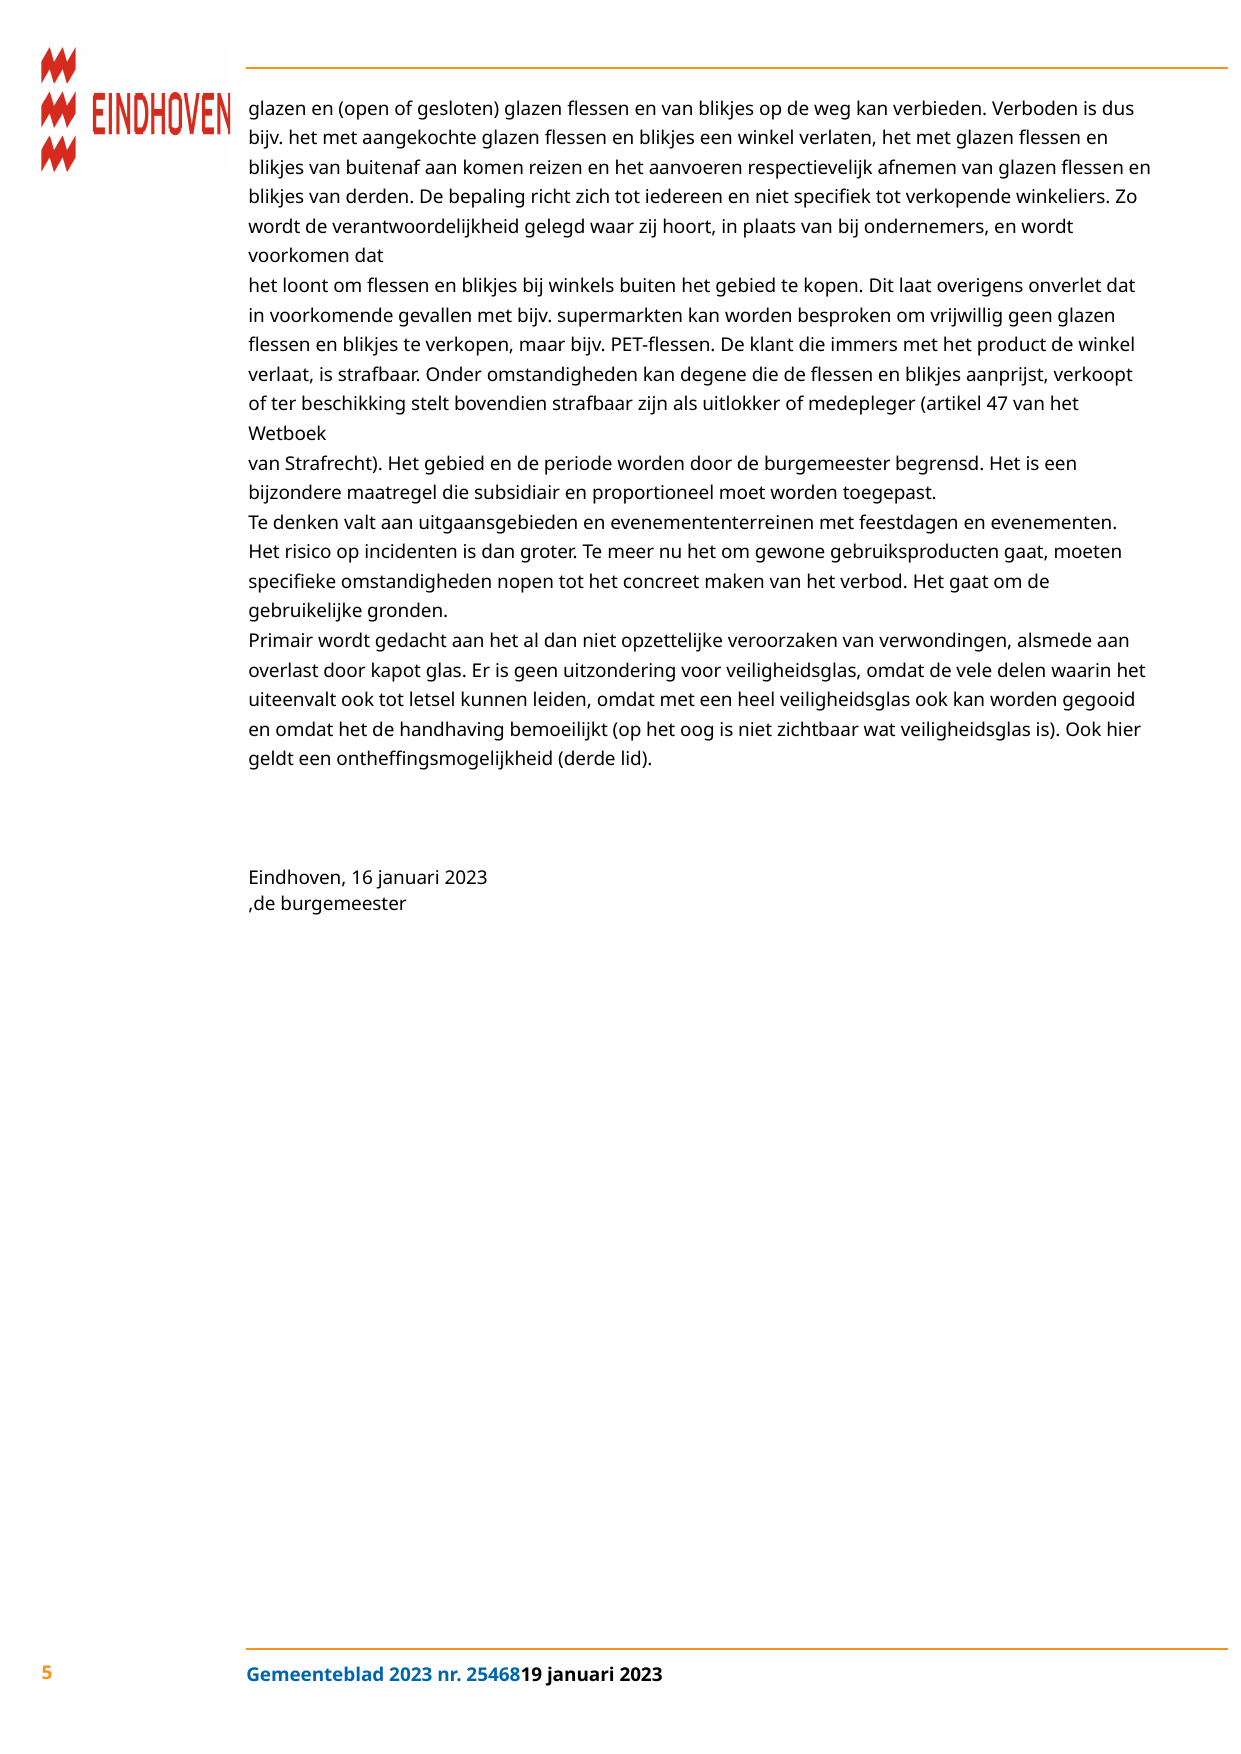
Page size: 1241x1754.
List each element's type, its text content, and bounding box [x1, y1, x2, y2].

text van Strafrecht). Het gebied en de periode worden door de burgemeester begrensd. Het is een bijzondere maatregel die subsidiair en proportioneel moet worden toegepast. [248, 450, 1152, 505]
picture [41, 47, 231, 172]
text het loont om flessen en blikjes bij winkels buiten het gebied te kopen. Dit laat overigens onverlet dat in voorkomende gevallen met bijv. supermarkten kan worden besproken om vrijwillig geen glazen flessen en blikjes te verkopen, maar bijv. PET-flessen. De klant die immers met het product de winkel verlaat, is strafbaar. Onder omstandigheden kan degene die de flessen en blikjes aanprijst, verkoopt of ter beschikking stelt bovendien strafbaar zijn als uitlokker of medepleger (artikel 47 van het Wetboek [248, 272, 1152, 446]
text Eindhoven, 16 januari 2023 [248, 864, 1152, 890]
text Primair wordt gedacht aan het al dan niet opzettelijke veroorzaken van verwondingen, alsmede aan overlast door kapot glas. Er is geen uitzondering voor veiligheidsglas, omdat de vele delen waarin het uiteenvalt ook tot letsel kunnen leiden, omdat met een heel veiligheidsglas ook kan worden gegooid en omdat het de handhaving bemoeilijkt (op het oog is niet zichtbaar wat veiligheidsglas is). Ook hier geldt een ontheffingsmogelijkheid (derde lid). [248, 627, 1152, 771]
text glazen en (open of gesloten) glazen flessen en van blikjes op de weg kan verbieden. Verboden is dus bijv. het met aangekochte glazen flessen en blikjes een winkel verlaten, het met glazen flessen en blikjes van buitenaf aan komen reizen en het aanvoeren respectievelijk afnemen van glazen flessen en blikjes van derden. De bepaling richt zich tot iedereen en niet specifiek tot verkopende winkeliers. Zo wordt de verantwoordelijkheid gelegd waar zij hoort, in plaats van bij ondernemers, en wordt voorkomen dat [248, 95, 1152, 268]
text ,de burgemeester [248, 890, 1152, 915]
text Te denken valt aan uitgaansgebieden en evenemententerreinen met feestdagen en evenementen. Het risico op incidenten is dan groter. Te meer nu het om gewone gebruiksproducten gaat, moeten specifieke omstandigheden nopen tot het concreet maken van het verbod. Het gaat om de gebruikelijke gronden. [248, 509, 1152, 623]
